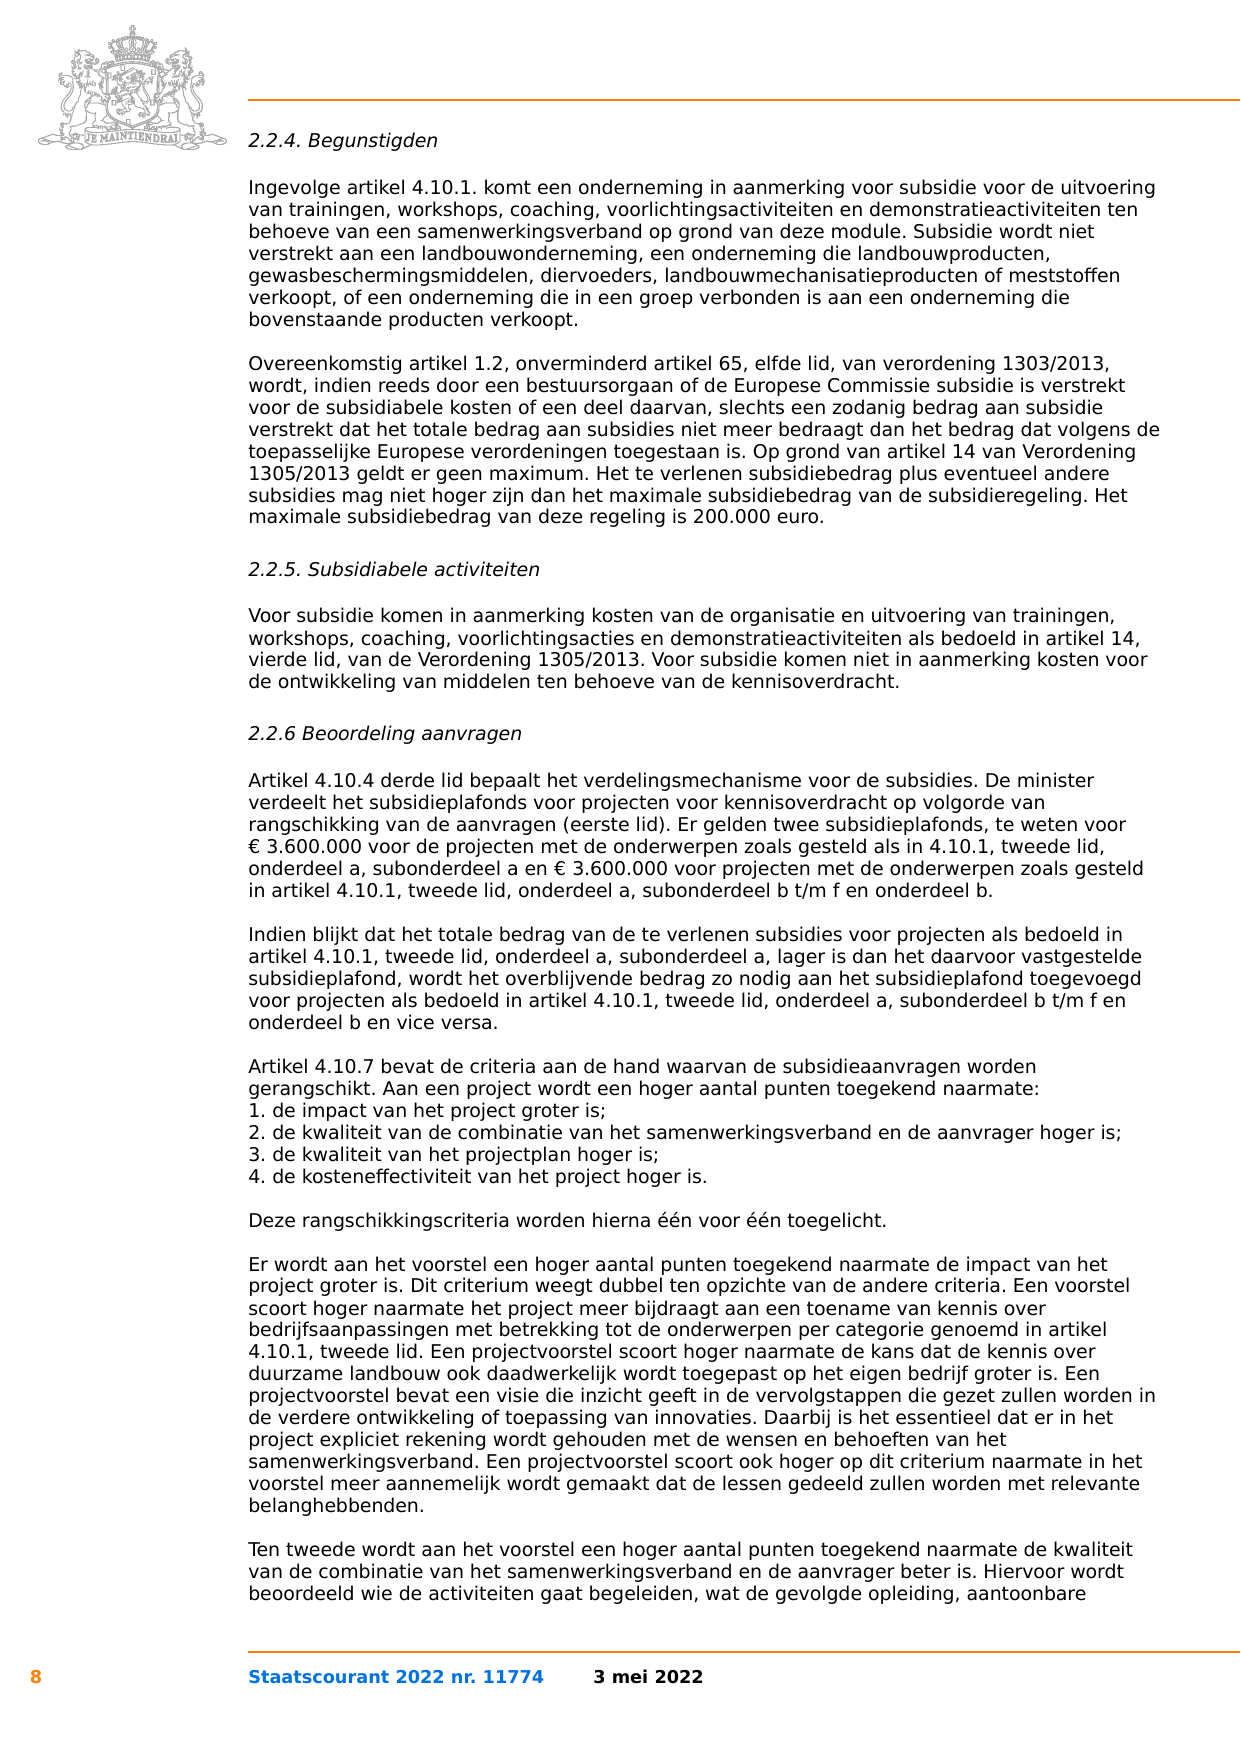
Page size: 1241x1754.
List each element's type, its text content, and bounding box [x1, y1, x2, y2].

text Deze rangschikkingscriteria worden hierna één voor één toegelicht. [248, 1209, 1163, 1232]
picture [38, 25, 227, 150]
text 1. de impact van het project groter is; [248, 1100, 1163, 1122]
text 3. de kwaliteit van het projectplan hoger is; [248, 1144, 1163, 1166]
text Artikel 4.10.4 derde lid bepaalt het verdelingsmechanisme voor de subsidies. De minister verdeelt het subsidieplafonds voor projecten voor kennisoverdracht op volgorde van rangschikking van de aanvragen (eerste lid). Er gelden twee subsidieplafonds, te weten voor € 3.600.000 voor de projecten met de onderwerpen zoals gesteld als in 4.10.1, tweede lid, onderdeel a, subonderdeel a en € 3.600.000 voor projecten met de onderwerpen zoals gesteld in artikel 4.10.1, tweede lid, onderdeel a, subonderdeel b t/m f en onderdeel b. [248, 770, 1163, 902]
subtitle 2.2.5. Subsidiabele activiteiten [248, 558, 1163, 580]
text Overeenkomstig artikel 1.2, onverminderd artikel 65, elfde lid, van verordening 1303/2013, wordt, indien reeds door een bestuursorgaan of de Europese Commissie subsidie is verstrekt voor de subsidiabele kosten of een deel daarvan, slechts een zodanig bedrag aan subsidie verstrekt dat het totale bedrag aan subsidies niet meer bedraagt dan het bedrag dat volgens de toepasselijke Europese verordeningen toegestaan is. Op grond van artikel 14 van Verordening 1305/2013 geldt er geen maximum. Het te verlenen subsidiebedrag plus eventueel andere subsidies mag niet hoger zijn dan het maximale subsidiebedrag van de subsidieregeling. Het maximale subsidiebedrag van deze regeling is 200.000 euro. [248, 353, 1163, 528]
text Ten tweede wordt aan het voorstel een hoger aantal punten toegekend naarmate de kwaliteit van de combinatie van het samenwerkingsverband en de aanvrager beter is. Hiervoor wordt beoordeeld wie de activiteiten gaat begeleiden, wat de gevolgde opleiding, aantoonbare [248, 1539, 1163, 1605]
text Ingevolge artikel 4.10.1. komt een onderneming in aanmerking voor subsidie voor de uitvoering van trainingen, workshops, coaching, voorlichtingsactiviteiten en demonstratieactiviteiten ten behoeve van een samenwerkingsverband op grond van deze module. Subsidie wordt niet verstrekt aan een landbouwonderneming, een onderneming die landbouwproducten, gewasbeschermingsmiddelen, diervoeders, landbouwmechanisatieproducten of meststoffen verkoopt, of een onderneming die in een groep verbonden is aan een onderneming die bovenstaande producten verkoopt. [248, 177, 1163, 331]
subtitle 2.2.6 Beoordeling aanvragen [248, 723, 1163, 745]
text Voor subsidie komen in aanmerking kosten van de organisatie en uitvoering van trainingen, workshops, coaching, voorlichtingsacties en demonstratieactiviteiten als bedoeld in artikel 14, vierde lid, van de Verordening 1305/2013. Voor subsidie komen niet in aanmerking kosten voor de ontwikkeling van middelen ten behoeve van de kennisoverdracht. [248, 605, 1163, 693]
text 2. de kwaliteit van de combinatie van het samenwerkingsverband en de aanvrager hoger is; [248, 1122, 1163, 1144]
subtitle 2.2.4. Begunstigden [248, 130, 1163, 152]
text 4. de kosteneffectiviteit van het project hoger is. [248, 1166, 1163, 1188]
text Artikel 4.10.7 bevat de criteria aan de hand waarvan de subsidieaanvragen worden gerangschikt. Aan een project wordt een hoger aantal punten toegekend naarmate: [248, 1056, 1163, 1100]
text Er wordt aan het voorstel een hoger aantal punten toegekend naarmate de impact van het project groter is. Dit criterium weegt dubbel ten opzichte van de andere criteria. Een voorstel scoort hoger naarmate het project meer bijdraagt aan een toename van kennis over bedrijfsaanpassingen met betrekking tot de onderwerpen per categorie genoemd in artikel 4.10.1, tweede lid. Een projectvoorstel scoort hoger naarmate de kans dat de kennis over duurzame landbouw ook daadwerkelijk wordt toegepast op het eigen bedrijf groter is. Een projectvoorstel bevat een visie die inzicht geeft in de vervolgstappen die gezet zullen worden in de verdere ontwikkeling of toepassing van innovaties. Daarbij is het essentieel dat er in het project expliciet rekening wordt gehouden met de wensen en behoeften van het samenwerkingsverband. Een projectvoorstel scoort ook hoger op dit criterium naarmate in het voorstel meer aannemelijk wordt gemaakt dat de lessen gedeeld zullen worden met relevante belanghebbenden. [248, 1253, 1163, 1517]
text Indien blijkt dat het totale bedrag van de te verlenen subsidies voor projecten als bedoeld in artikel 4.10.1, tweede lid, onderdeel a, subonderdeel a, lager is dan het daarvoor vastgestelde subsidieplafond, wordt het overblijvende bedrag zo nodig aan het subsidieplafond toegevoegd voor projecten als bedoeld in artikel 4.10.1, tweede lid, onderdeel a, subonderdeel b t/m f en onderdeel b en vice versa. [248, 924, 1163, 1034]
